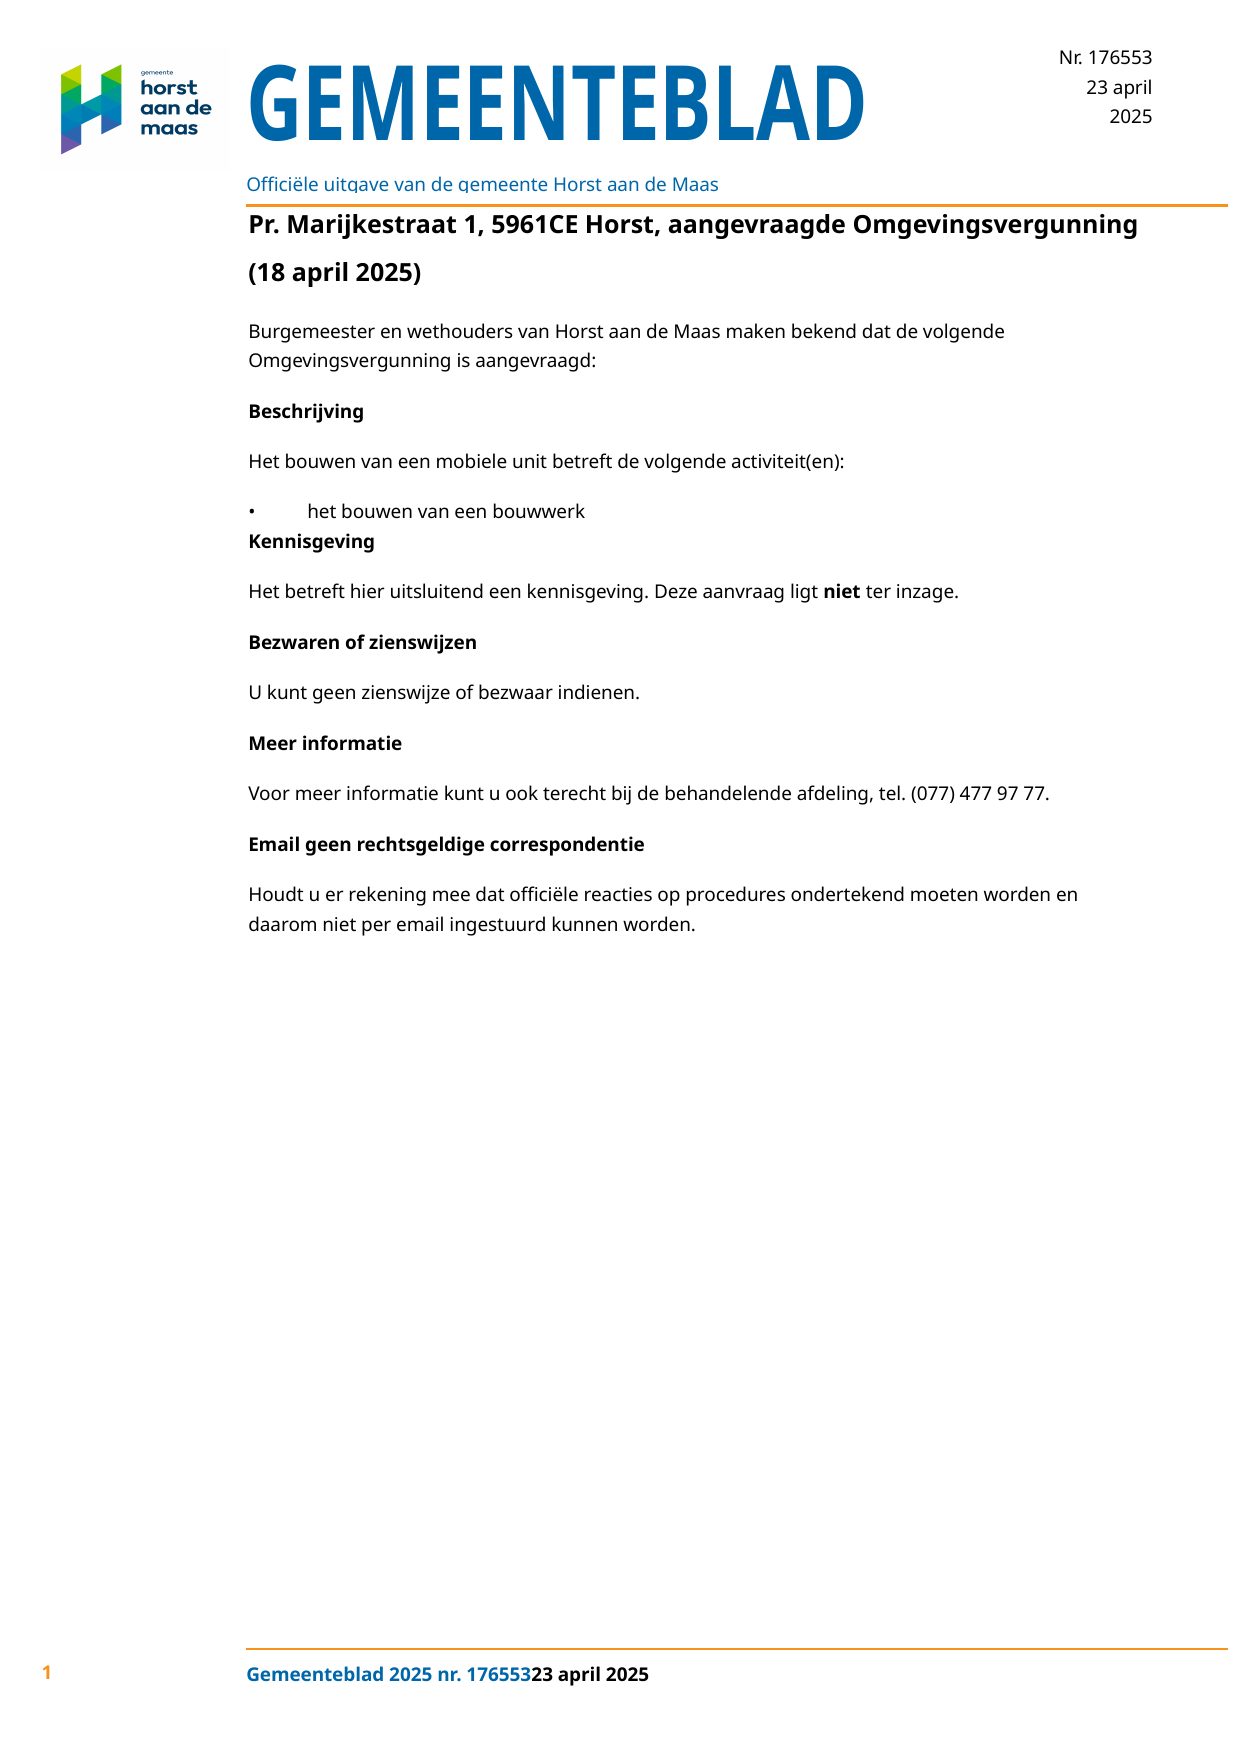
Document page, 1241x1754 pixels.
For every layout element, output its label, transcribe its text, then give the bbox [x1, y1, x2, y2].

text U kunt geen zienswijze of bezwaar indienen. [248, 679, 1152, 705]
list het bouwen van een bouwwerk [248, 499, 1152, 524]
text Email geen rechtsgeldige correspondentie [248, 831, 1152, 857]
text Pr. Marijkestraat 1, 5961CE Horst, aangevraagde Omgevingsvergunning (18 april 2025) [248, 207, 1152, 288]
text Kennisgeving [248, 528, 1152, 554]
text Houdt u er rekening mee dat officiële reacties op procedures ondertekend moeten worden en daarom niet per email ingestuurd kunnen worden. [248, 881, 1152, 937]
text Burgemeester en wethouders van Horst aan de Maas maken bekend dat de volgende Omgevingsvergunning is aangevraagd: [248, 318, 1152, 373]
text Bezwaren of zienswijzen [248, 629, 1152, 655]
text Beschrijving [248, 398, 1152, 424]
text Meer informatie [248, 730, 1152, 756]
text Het betreft hier uitsluitend een kennisgeving. Deze aanvraag ligt niet ter inzage. [248, 579, 1152, 604]
text Het bouwen van een mobiele unit betreft de volgende activiteit(en): [248, 448, 1152, 474]
text Voor meer informatie kunt u ook terecht bij de behandelende afdeling, tel. (077) 477 97 77. [248, 780, 1152, 806]
picture [41, 47, 231, 172]
